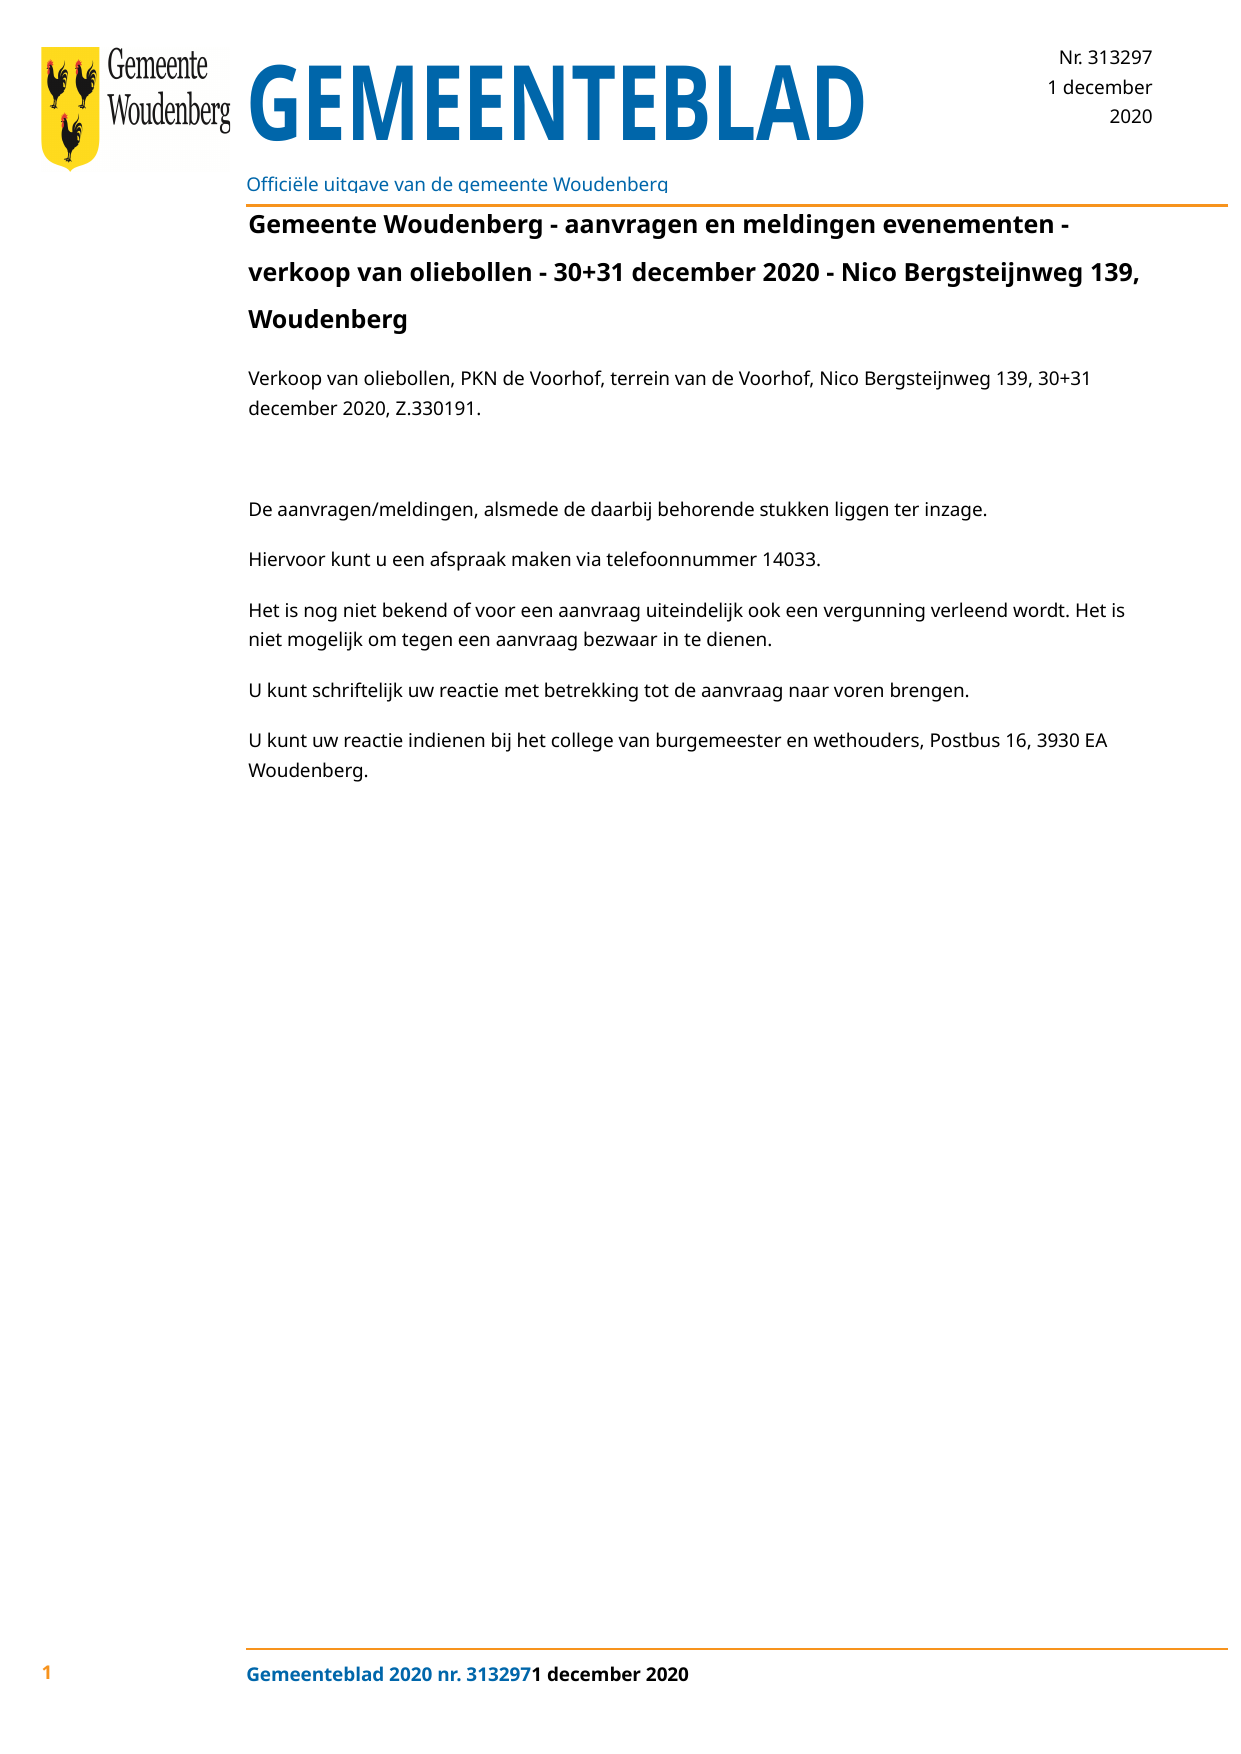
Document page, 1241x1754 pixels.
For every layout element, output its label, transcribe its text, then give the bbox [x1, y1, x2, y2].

text Gemeente Woudenberg - aanvragen en meldingen evenementen - verkoop van oliebollen - 30+31 december 2020 - Nico Bergsteijnweg 139, Woudenberg [248, 207, 1152, 336]
text U kunt schriftelijk uw reactie met betrekking tot de aanvraag naar voren brengen. [248, 677, 1152, 702]
text U kunt uw reactie indienen bij het college van burgemeester en wethouders, Postbus 16, 3930 EA Woudenberg. [248, 727, 1152, 782]
picture [41, 47, 231, 172]
text Verkoop van oliebollen, PKN de Voorhof, terrein van de Voorhof, Nico Bergsteijnweg 139, 30+31 december 2020, Z.330191. [248, 366, 1152, 421]
text De aanvragen/meldingen, alsmede de daarbij behorende stukken liggen ter inzage. [248, 496, 1152, 522]
text Hiervoor kunt u een afspraak maken via telefoonnummer 14033. [248, 546, 1152, 572]
text Het is nog niet bekend of voor een aanvraag uiteindelijk ook een vergunning verleend wordt. Het is niet mogelijk om tegen een aanvraag bezwaar in te dienen. [248, 597, 1152, 652]
